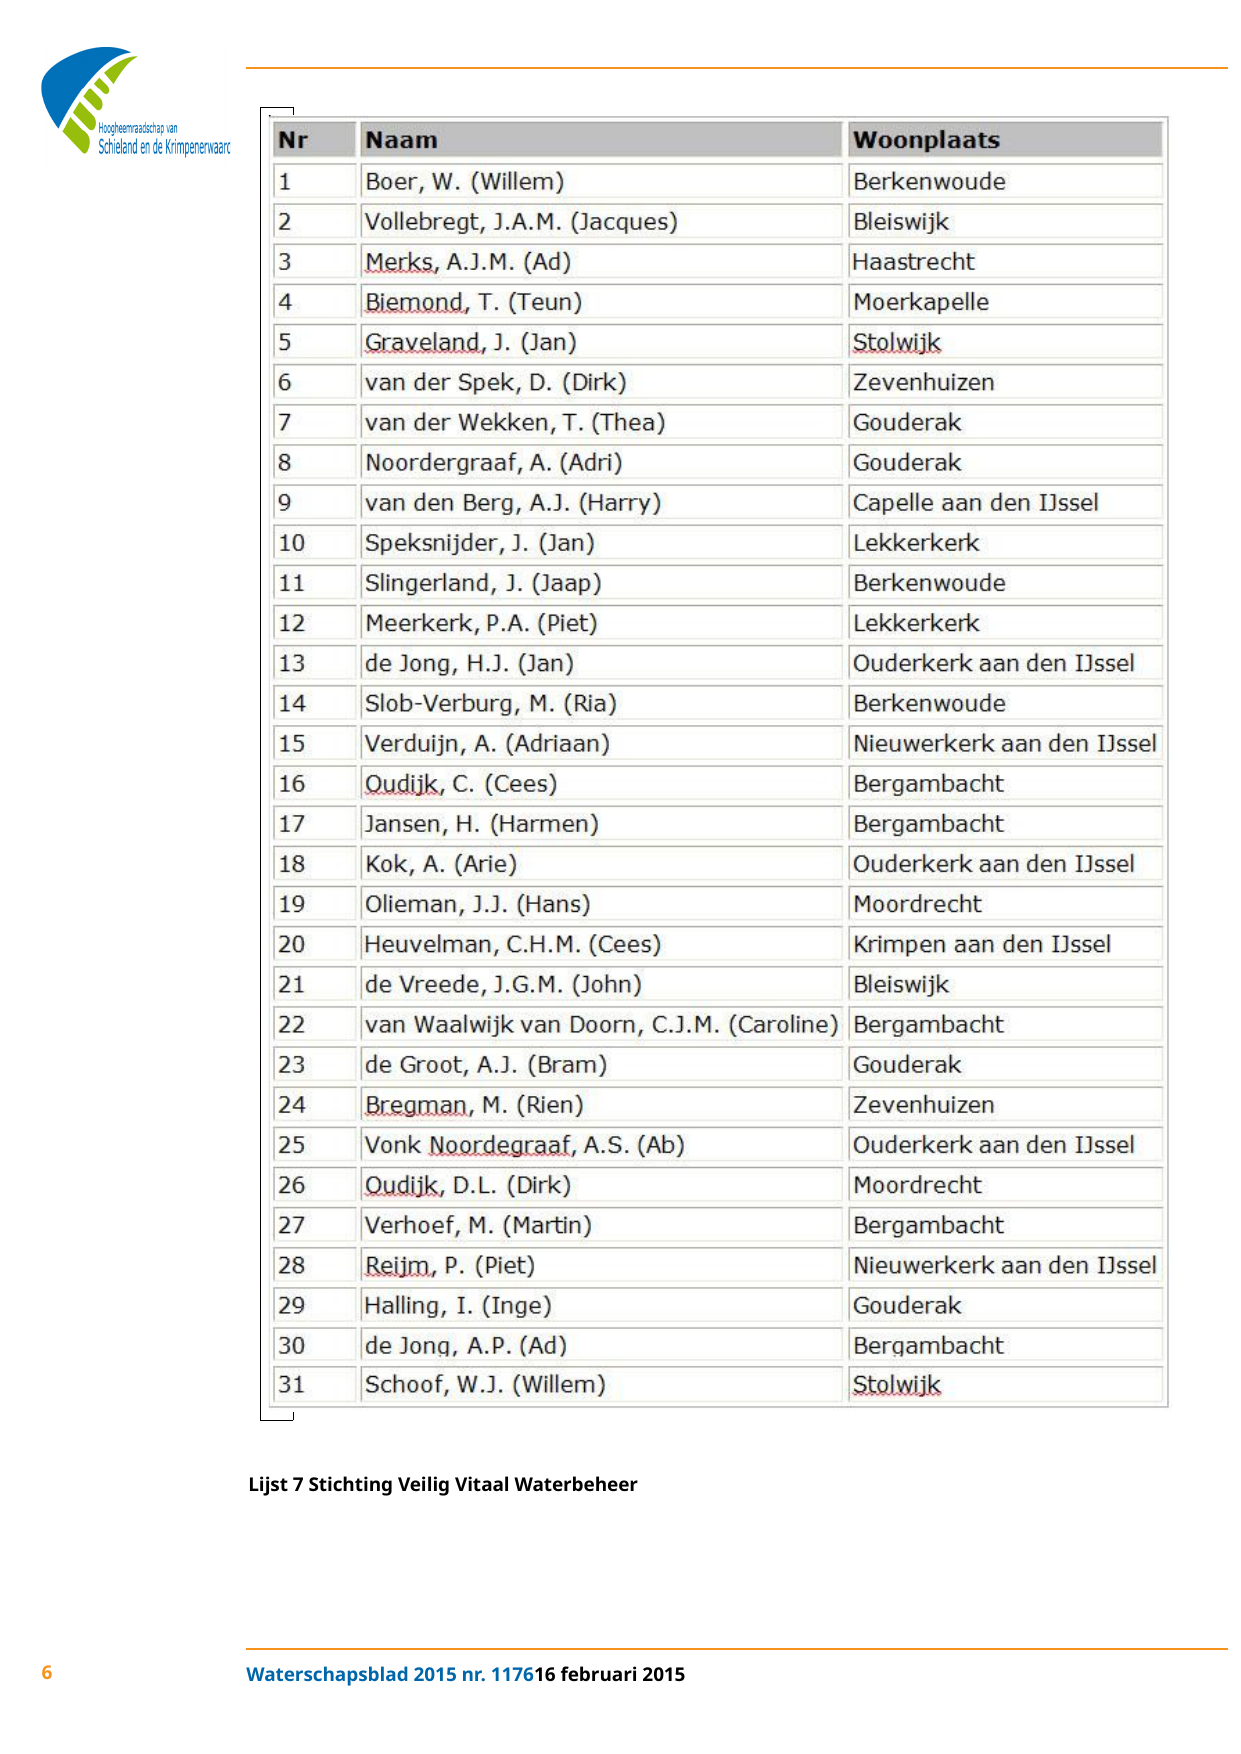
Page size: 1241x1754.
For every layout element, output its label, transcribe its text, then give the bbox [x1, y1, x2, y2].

picture [41, 47, 231, 172]
picture [268, 115, 1173, 1412]
text Lijst 7 Stichting Veilig Vitaal Waterbeheer [248, 1471, 1152, 1497]
